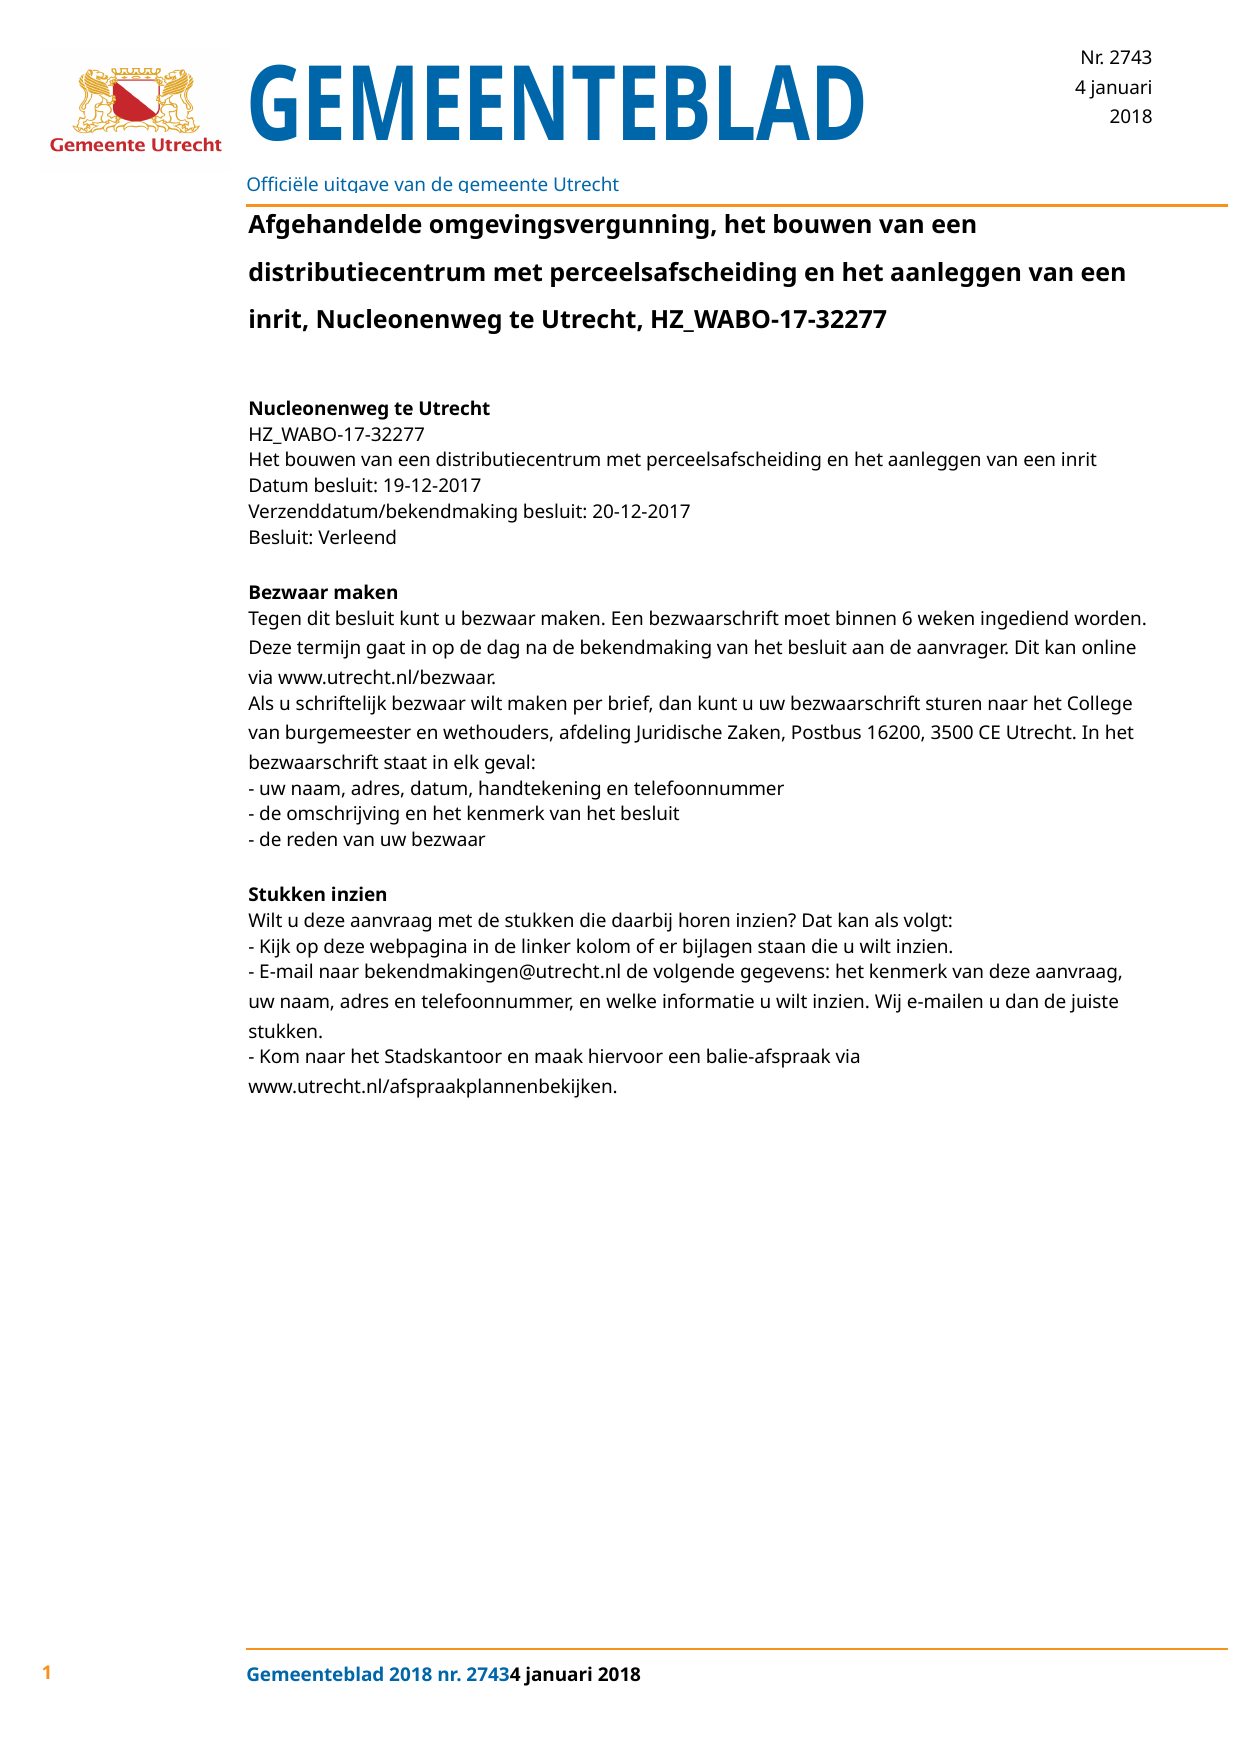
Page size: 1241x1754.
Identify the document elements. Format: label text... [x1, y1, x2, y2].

table_cell Stukken inzien [248, 881, 1152, 907]
table_cell Bezwaar maken [248, 579, 1152, 605]
table_cell Verzenddatum/bekendmaking besluit: 20-12-2017 [248, 498, 1152, 524]
table_cell - uw naam, adres, datum, handtekening en telefoonnummer [248, 775, 1152, 800]
text Afgehandelde omgevingsvergunning, het bouwen van een distributiecentrum met perceelsafscheiding en het aanleggen van een inrit, Nucleonenweg te Utrecht, HZ_WABO-17-32277 [248, 207, 1152, 336]
table_cell Het bouwen van een distributiecentrum met perceelsafscheiding en het aanleggen van een inrit [248, 447, 1152, 472]
table_cell Besluit: Verleend [248, 524, 1152, 579]
table_cell - de reden van uw bezwaar [248, 826, 1152, 881]
table_cell - E-mail naar bekendmakingen@utrecht.nl de volgende gegevens: het kenmerk van deze aanvraag, uw naam, adres en telefoonnummer, en welke informatie u wilt inzien. Wij e-mailen u dan de juiste stukken. [248, 959, 1152, 1043]
table_cell HZ_WABO-17-32277 [248, 421, 1152, 447]
table_header Nucleonenweg te Utrecht [248, 395, 1152, 421]
picture [41, 47, 231, 172]
table_cell - de omschrijving en het kenmerk van het besluit [248, 800, 1152, 826]
table_cell - Kijk op deze webpagina in de linker kolom of er bijlagen staan die u wilt inzien. [248, 933, 1152, 959]
table_cell Wilt u deze aanvraag met de stukken die daarbij horen inzien? Dat kan als volgt: [248, 907, 1152, 933]
table_cell - Kom naar het Stadskantoor en maak hiervoor een balie-afspraak via www.utrecht.nl/afspraakplannenbekijken. [248, 1044, 1152, 1099]
table_cell Datum besluit: 19-12-2017 [248, 473, 1152, 498]
table_cell Tegen dit besluit kunt u bezwaar maken. Een bezwaarschrift moet binnen 6 weken ingediend worden. Deze termijn gaat in op de dag na de bekendmaking van het besluit aan de aanvrager. Dit kan online via www.utrecht.nl/bezwaar. [248, 605, 1152, 690]
table_cell Als u schriftelijk bezwaar wilt maken per brief, dan kunt u uw bezwaarschrift sturen naar het College van burgemeester en wethouders, afdeling Juridische Zaken, Postbus 16200, 3500 CE Utrecht. In het bezwaarschrift staat in elk geval: [248, 690, 1152, 775]
